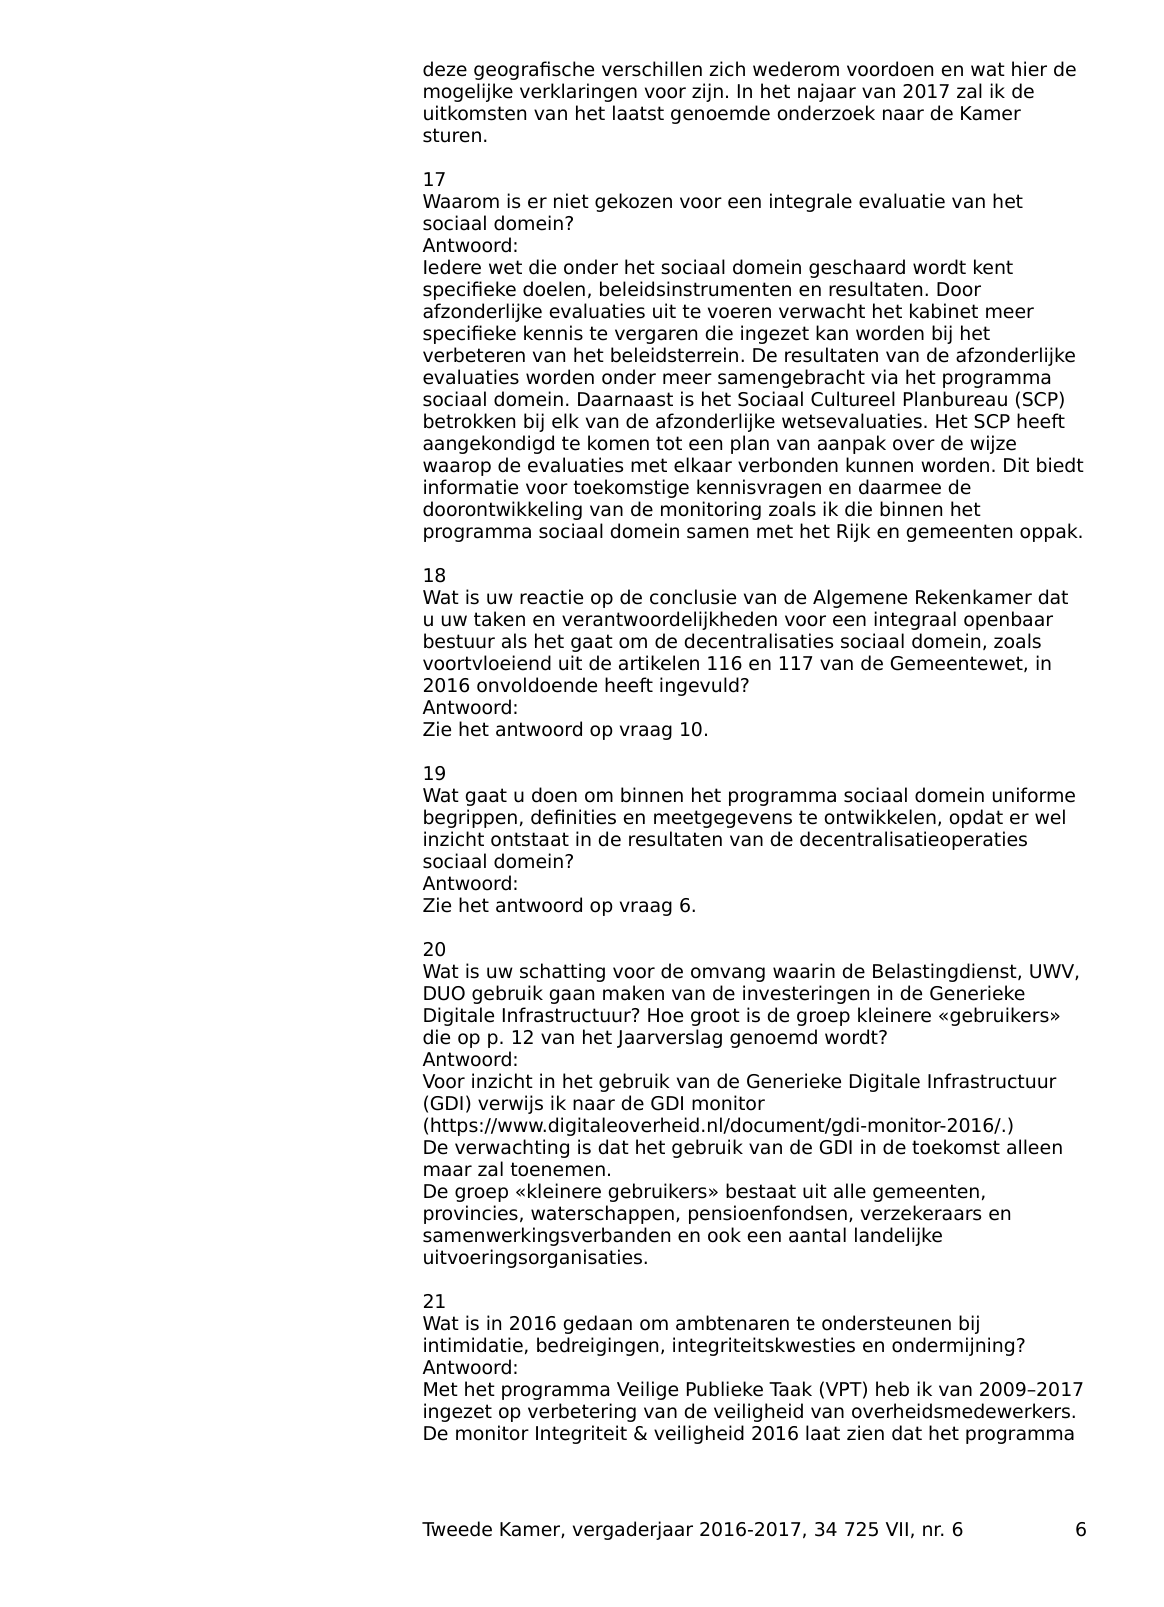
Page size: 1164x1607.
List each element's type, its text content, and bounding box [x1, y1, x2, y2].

text De groep «kleinere gebruikers» bestaat uit alle gemeenten, provincies, waterschappen, pensioenfondsen, verzekeraars en samenwerkingsverbanden en ook een aantal landelijke uitvoeringsorganisaties. [422, 1181, 1087, 1269]
text De verwachting is dat het gebruik van de GDI in de toekomst alleen maar zal toenemen. [422, 1137, 1087, 1181]
text Zie het antwoord op vraag 6. [422, 895, 1087, 917]
text 19 [422, 763, 1087, 785]
text Antwoord: [422, 235, 1087, 257]
text 17 [422, 169, 1087, 191]
text 20 [422, 939, 1087, 961]
text Antwoord: [422, 1357, 1087, 1379]
text Wat is uw schatting voor de omvang waarin de Belastingdienst, UWV, DUO gebruik gaan maken van de investeringen in de Generieke Digitale Infrastructuur? Hoe groot is de groep kleinere «gebruikers» die op p. 12 van het Jaarverslag genoemd wordt? [422, 961, 1087, 1049]
text deze geografische verschillen zich wederom voordoen en wat hier de mogelijke verklaringen voor zijn. In het najaar van 2017 zal ik de uitkomsten van het laatst genoemde onderzoek naar de Kamer sturen. [422, 59, 1087, 147]
text Iedere wet die onder het sociaal domein geschaard wordt kent specifieke doelen, beleidsinstrumenten en resultaten. Door afzonderlijke evaluaties uit te voeren verwacht het kabinet meer specifieke kennis te vergaren die ingezet kan worden bij het verbeteren van het beleidsterrein. De resultaten van de afzonderlijke evaluaties worden onder meer samengebracht via het programma sociaal domein. Daarnaast is het Sociaal Cultureel Planbureau (SCP) betrokken bij elk van de afzonderlijke wetsevaluaties. Het SCP heeft aangekondigd te komen tot een plan van aanpak over de wijze waarop de evaluaties met elkaar verbonden kunnen worden. Dit biedt informatie voor toekomstige kennisvragen en daarmee de doorontwikkeling van de monitoring zoals ik die binnen het programma sociaal domein samen met het Rijk en gemeenten oppak. [422, 257, 1087, 543]
text Wat gaat u doen om binnen het programma sociaal domein uniforme begrippen, definities en meetgegevens te ontwikkelen, opdat er wel inzicht ontstaat in de resultaten van de decentralisatieoperaties sociaal domein? [422, 785, 1087, 873]
text 18 [422, 565, 1087, 587]
text 21 [422, 1291, 1087, 1313]
text Wat is uw reactie op de conclusie van de Algemene Rekenkamer dat u uw taken en verantwoordelijkheden voor een integraal openbaar bestuur als het gaat om de decentralisaties sociaal domein, zoals voortvloeiend uit de artikelen 116 en 117 van de Gemeentewet, in 2016 onvoldoende heeft ingevuld? [422, 587, 1087, 697]
text Wat is in 2016 gedaan om ambtenaren te ondersteunen bij intimidatie, bedreigingen, integriteitskwesties en ondermijning? [422, 1313, 1087, 1357]
text Met het programma Veilige Publieke Taak (VPT) heb ik van 2009–2017 ingezet op verbetering van de veiligheid van overheidsmedewerkers. De monitor Integriteit & veiligheid 2016 laat zien dat het programma [422, 1379, 1087, 1445]
text Antwoord: [422, 697, 1087, 719]
text Antwoord: [422, 873, 1087, 895]
text Voor inzicht in het gebruik van de Generieke Digitale Infrastructuur (GDI) verwijs ik naar de GDI monitor (https://www.digitaleoverheid.nl/document/gdi-monitor-2016/.) [422, 1071, 1087, 1137]
text Waarom is er niet gekozen voor een integrale evaluatie van het sociaal domein? [422, 191, 1087, 235]
text Zie het antwoord op vraag 10. [422, 719, 1087, 741]
text Antwoord: [422, 1049, 1087, 1071]
